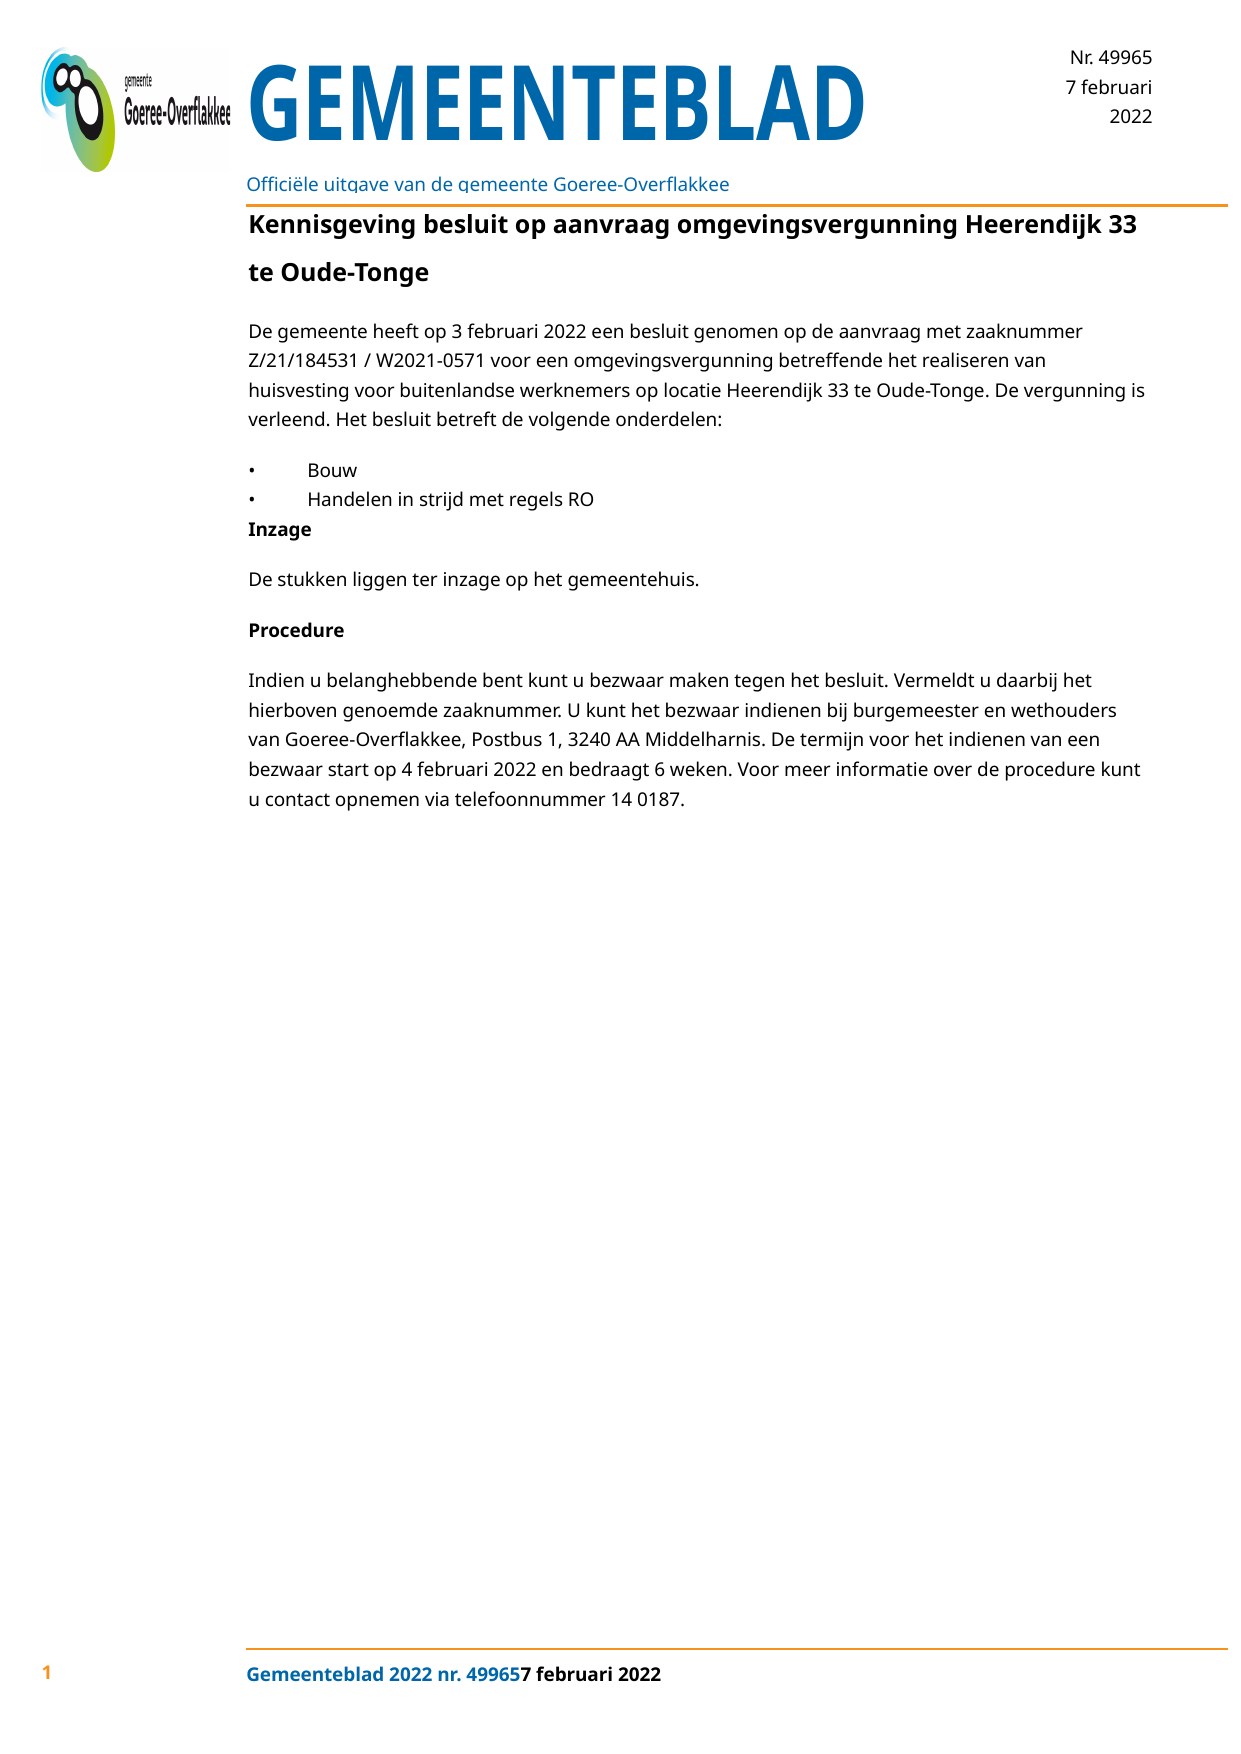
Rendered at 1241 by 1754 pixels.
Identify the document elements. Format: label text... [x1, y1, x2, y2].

list Bouw [248, 457, 1152, 483]
text De stukken liggen ter inzage op het gemeentehuis. [248, 567, 1152, 592]
picture [41, 47, 231, 172]
text Procedure [248, 617, 1152, 643]
text Indien u belanghebbende bent kunt u bezwaar maken tegen het besluit. Vermeldt u daarbij het hierboven genoemde zaaknummer. U kunt het bezwaar indienen bij burgemeester en wethouders van Goeree-Overflakkee, Postbus 1, 3240 AA Middelharnis. De termijn voor het indienen van een bezwaar start op 4 februari 2022 en bedraagt 6 weken. Voor meer informatie over de procedure kunt u contact opnemen via telefoonnummer 14 0187. [248, 667, 1152, 812]
text Inzage [248, 516, 1152, 542]
text De gemeente heeft op 3 februari 2022 een besluit genomen op de aanvraag met zaaknummer Z/21/184531 / W2021-0571 voor een omgevingsvergunning betreffende het realiseren van huisvesting voor buitenlandse werknemers op locatie Heerendijk 33 te Oude-Tonge. De vergunning is verleend. Het besluit betreft de volgende onderdelen: [248, 318, 1152, 432]
text Kennisgeving besluit op aanvraag omgevingsvergunning Heerendijk 33 te Oude-Tonge [248, 207, 1152, 288]
list Handelen in strijd met regels RO [248, 487, 1152, 512]
